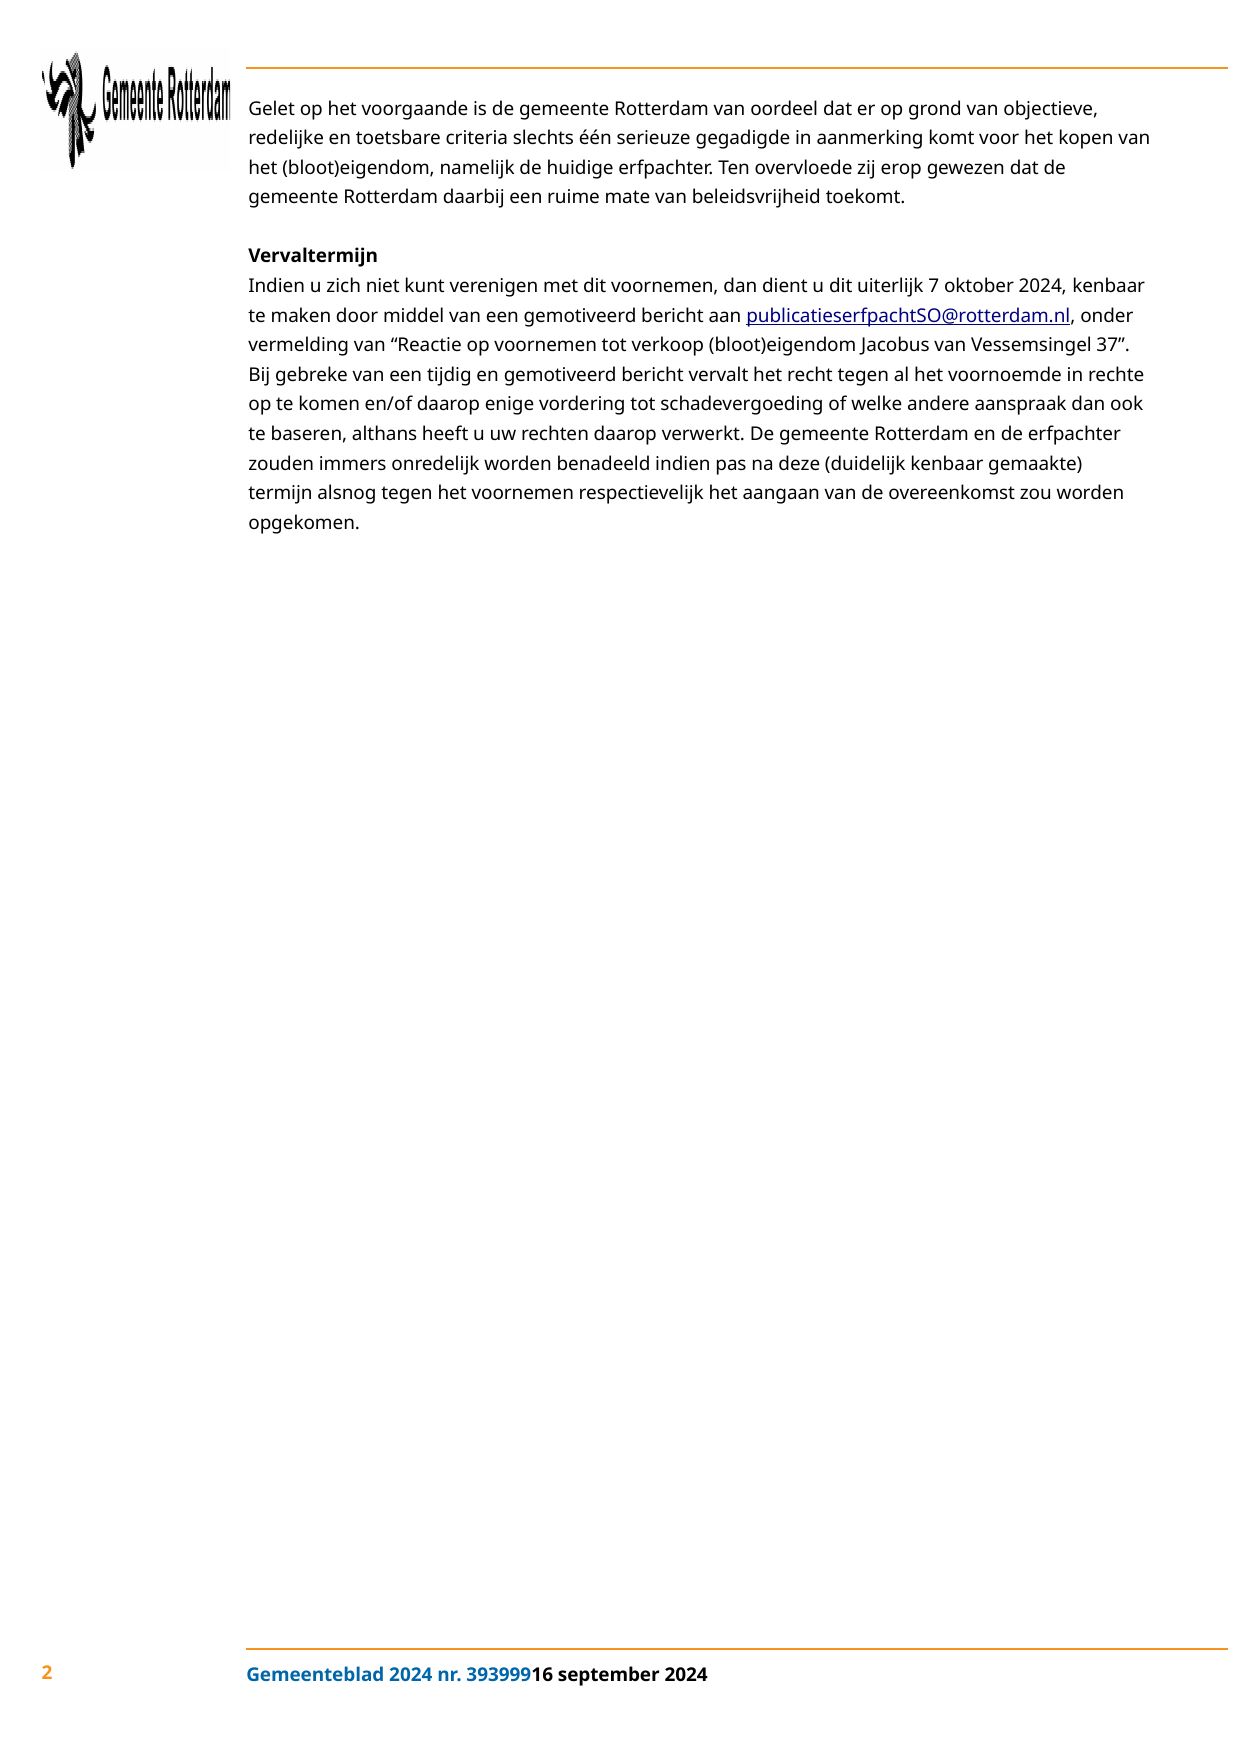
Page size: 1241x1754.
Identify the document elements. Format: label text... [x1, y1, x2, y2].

picture [41, 47, 231, 172]
text Indien u zich niet kunt verenigen met dit voornemen, dan dient u dit uiterlijk 7 oktober 2024, kenbaar te maken door middel van een gemotiveerd bericht aan publicatieserfpachtSO@rotterdam.nl, onder vermelding van “Reactie op voornemen tot verkoop (bloot)eigendom Jacobus van Vessemsingel 37”. Bij gebreke van een tijdig en gemotiveerd bericht vervalt het recht tegen al het voornoemde in rechte op te komen en/of daarop enige vordering tot schadevergoeding of welke andere aanspraak dan ook te baseren, althans heeft u uw rechten daarop verwerkt. De gemeente Rotterdam en de erfpachter zouden immers onredelijk worden benadeeld indien pas na deze (duidelijk kenbaar gemaakte) termijn alsnog tegen het voornemen respectievelijk het aangaan van de overeenkomst zou worden opgekomen. [248, 272, 1152, 535]
text Gelet op het voorgaande is de gemeente Rotterdam van oordeel dat er op grond van objectieve, redelijke en toetsbare criteria slechts één serieuze gegadigde in aanmerking komt voor het kopen van het (bloot)eigendom, namelijk de huidige erfpachter. Ten overvloede zij erop gewezen dat de gemeente Rotterdam daarbij een ruime mate van beleidsvrijheid toekomt. [248, 95, 1152, 209]
text Vervaltermijn [248, 243, 1152, 268]
